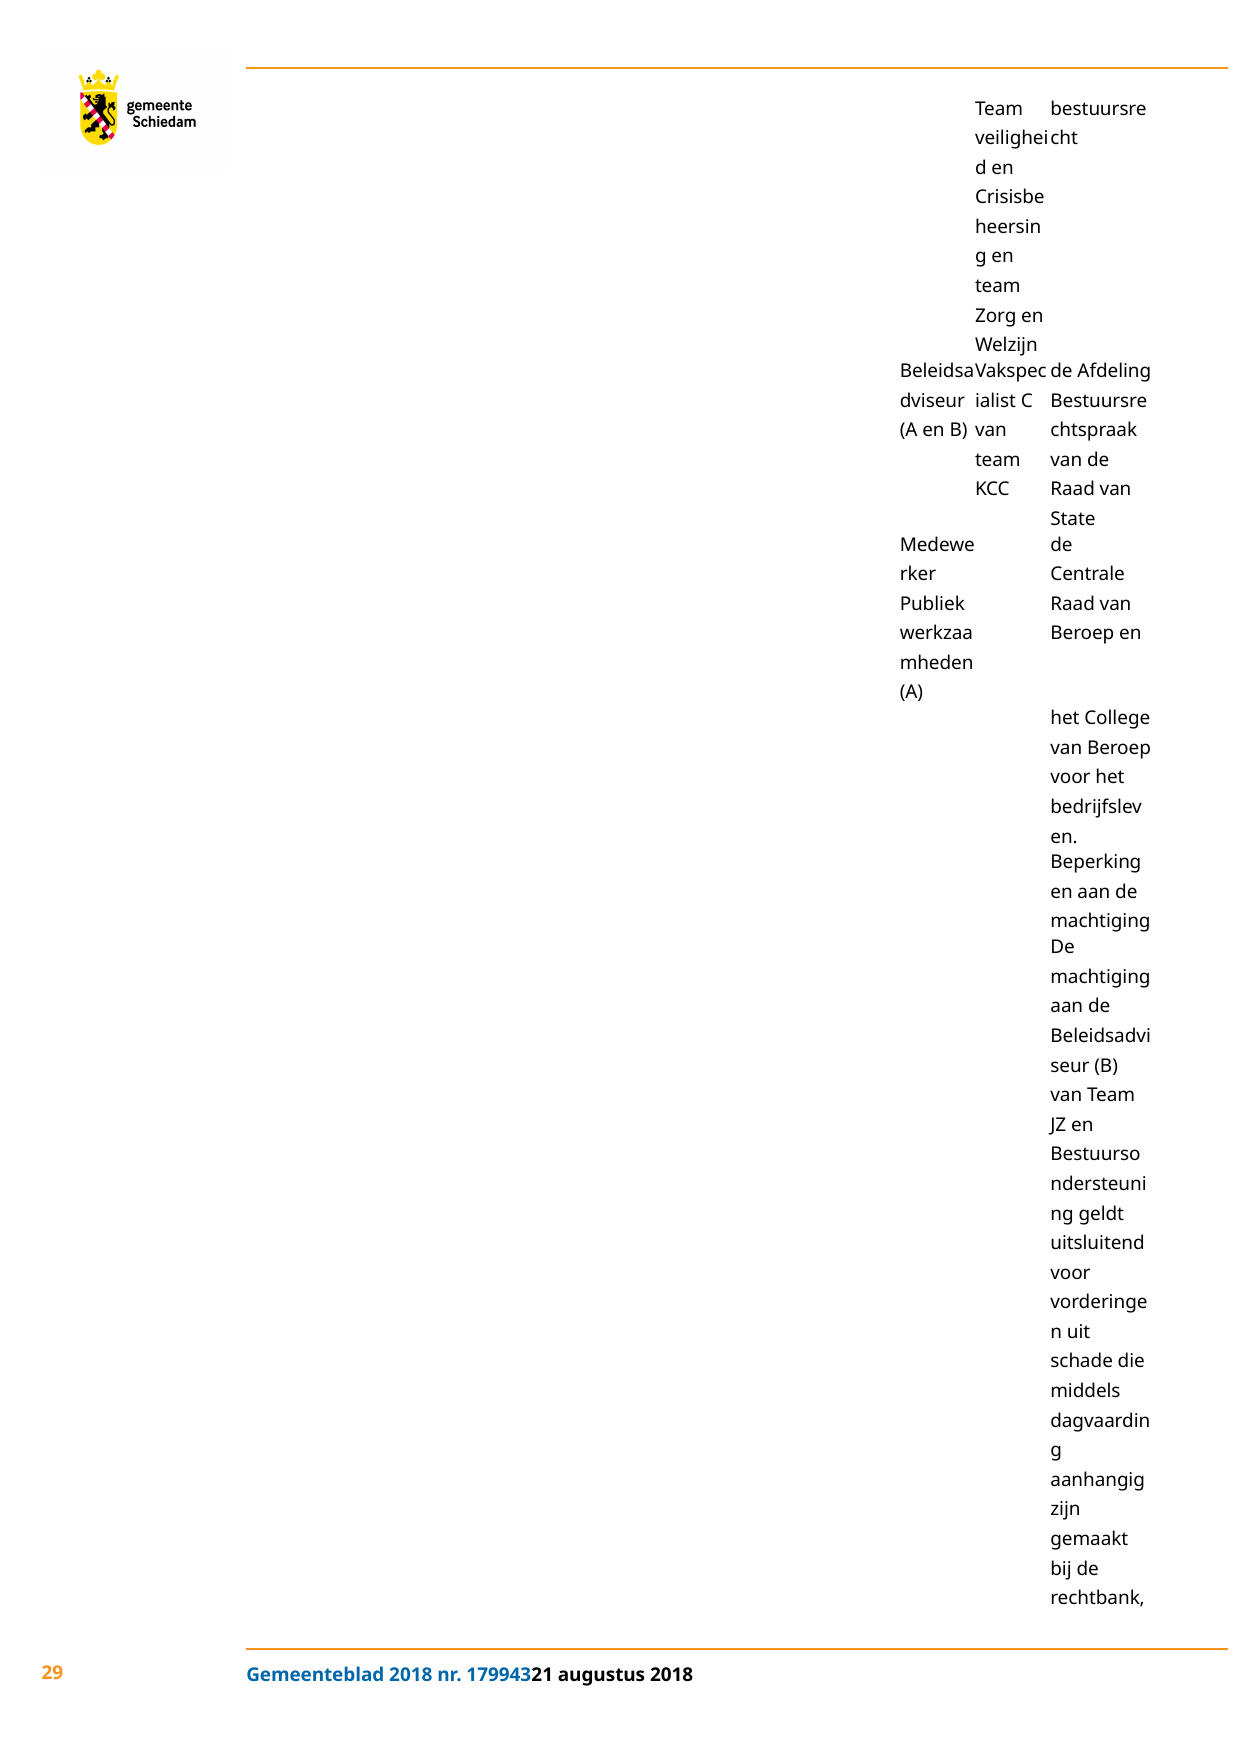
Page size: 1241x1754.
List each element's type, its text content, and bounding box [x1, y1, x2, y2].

table_cell [323, 531, 661, 704]
table_cell [661, 705, 736, 848]
table_cell [824, 95, 899, 357]
table_cell [661, 357, 736, 531]
table_cell De machtiging aan de Beleidsadviseur (B) van Team JZ en Bestuursondersteuning geldt uitsluitend voor vorderingen uit schade die middels dagvaarding aanhangig zijn gemaakt bij de rechtbank, [1050, 934, 1152, 1610]
table_cell [323, 95, 661, 357]
table_cell [248, 705, 323, 848]
table_cell het College van Beroep voor het bedrijfsleven. [1050, 705, 1152, 848]
table_cell [900, 95, 975, 357]
table_cell [736, 531, 824, 704]
table_cell [975, 849, 1050, 933]
table_cell [736, 357, 824, 531]
table_cell [975, 934, 1050, 1610]
table_cell Team veiligheid en Crisisbeheersing en team Zorg en Welzijn [975, 95, 1050, 357]
table_cell [661, 849, 736, 933]
table_cell [900, 705, 975, 848]
table_cell [661, 934, 736, 1610]
table_cell [900, 849, 975, 933]
table_cell [900, 934, 975, 1610]
table_cell bestuursrecht [1050, 95, 1152, 357]
table_cell [824, 705, 899, 848]
table_cell [323, 849, 661, 933]
picture [41, 47, 231, 172]
table_cell [661, 95, 736, 357]
table_cell [824, 531, 899, 704]
table_cell de Afdeling Bestuursrechtspraak van de Raad van State [1050, 357, 1152, 531]
table_cell [736, 934, 824, 1610]
table_cell [975, 531, 1050, 704]
table_cell [248, 357, 323, 531]
table_cell Vakspecialist C van team KCC [975, 357, 1050, 531]
table_cell de Centrale Raad van Beroep en [1050, 531, 1152, 704]
table_cell [248, 531, 323, 704]
table_cell [323, 357, 661, 531]
table_cell [824, 357, 899, 531]
table_cell [736, 95, 824, 357]
table_cell Medewerker Publiekwerkzaamheden (A) [900, 531, 975, 704]
table_cell [323, 934, 661, 1610]
table_cell [248, 95, 323, 357]
table_cell Beperkingen aan de machtiging [1050, 849, 1152, 933]
table_cell [736, 705, 824, 848]
table_cell [975, 705, 1050, 848]
table_cell [323, 705, 661, 848]
table_cell [248, 849, 323, 933]
table_cell [248, 934, 323, 1610]
table_cell [661, 531, 736, 704]
table_cell [824, 849, 899, 933]
table_cell [824, 934, 899, 1610]
table_cell Beleidsadviseur (A en B) [900, 357, 975, 531]
table_cell [736, 849, 824, 933]
